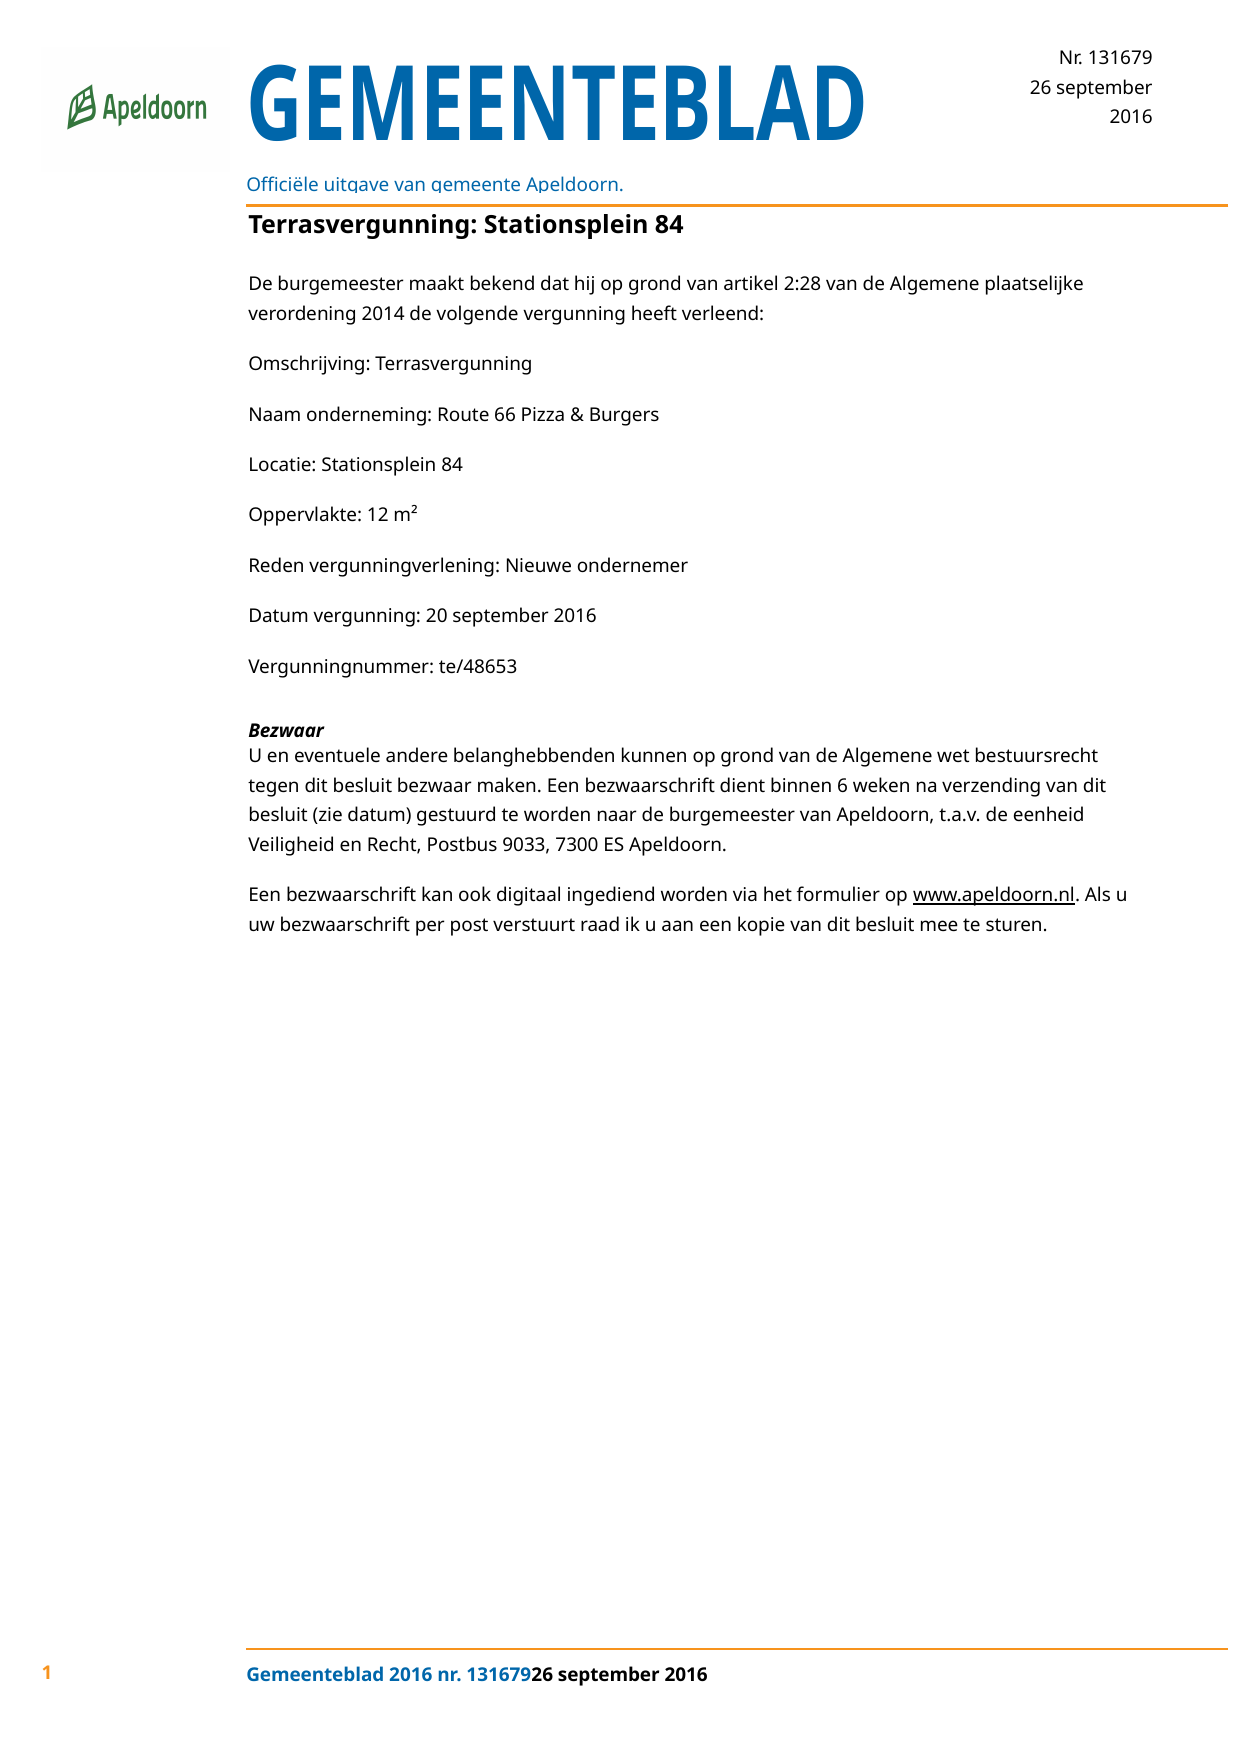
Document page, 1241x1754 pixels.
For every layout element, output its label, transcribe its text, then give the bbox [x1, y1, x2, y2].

picture [41, 47, 231, 172]
text Locatie: Stationsplein 84 [248, 451, 1152, 477]
text Een bezwaarschrift kan ook digitaal ingediend worden via het formulier op www.apeldoorn.nl. Als u uw bezwaarschrift per post verstuurt raad ik u aan een kopie van dit besluit mee te sturen. [248, 882, 1152, 937]
text Naam onderneming: Route 66 Pizza & Burgers [248, 401, 1152, 426]
text Vergunningnummer: te/48653 [248, 653, 1152, 678]
text Reden vergunningverlening: Nieuwe ondernemer [248, 552, 1152, 578]
text Bezwaar [248, 717, 1152, 742]
text De burgemeester maakt bekend dat hij op grond van artikel 2:28 van de Algemene plaatselijke verordening 2014 de volgende vergunning heeft verleend: [248, 270, 1152, 326]
text Omschrijving: Terrasvergunning [248, 350, 1152, 376]
text U en eventuele andere belanghebbenden kunnen op grond van de Algemene wet bestuursrecht tegen dit besluit bezwaar maken. Een bezwaarschrift dient binnen 6 weken na verzending van dit besluit (zie datum) gestuurd te worden naar de burgemeester van Apeldoorn, t.a.v. de eenheid Veiligheid en Recht, Postbus 9033, 7300 ES Apeldoorn. [248, 742, 1152, 857]
text Oppervlakte: 12 m² [248, 502, 1152, 527]
text Terrasvergunning: Stationsplein 84 [248, 207, 1152, 241]
text Datum vergunning: 20 september 2016 [248, 602, 1152, 628]
